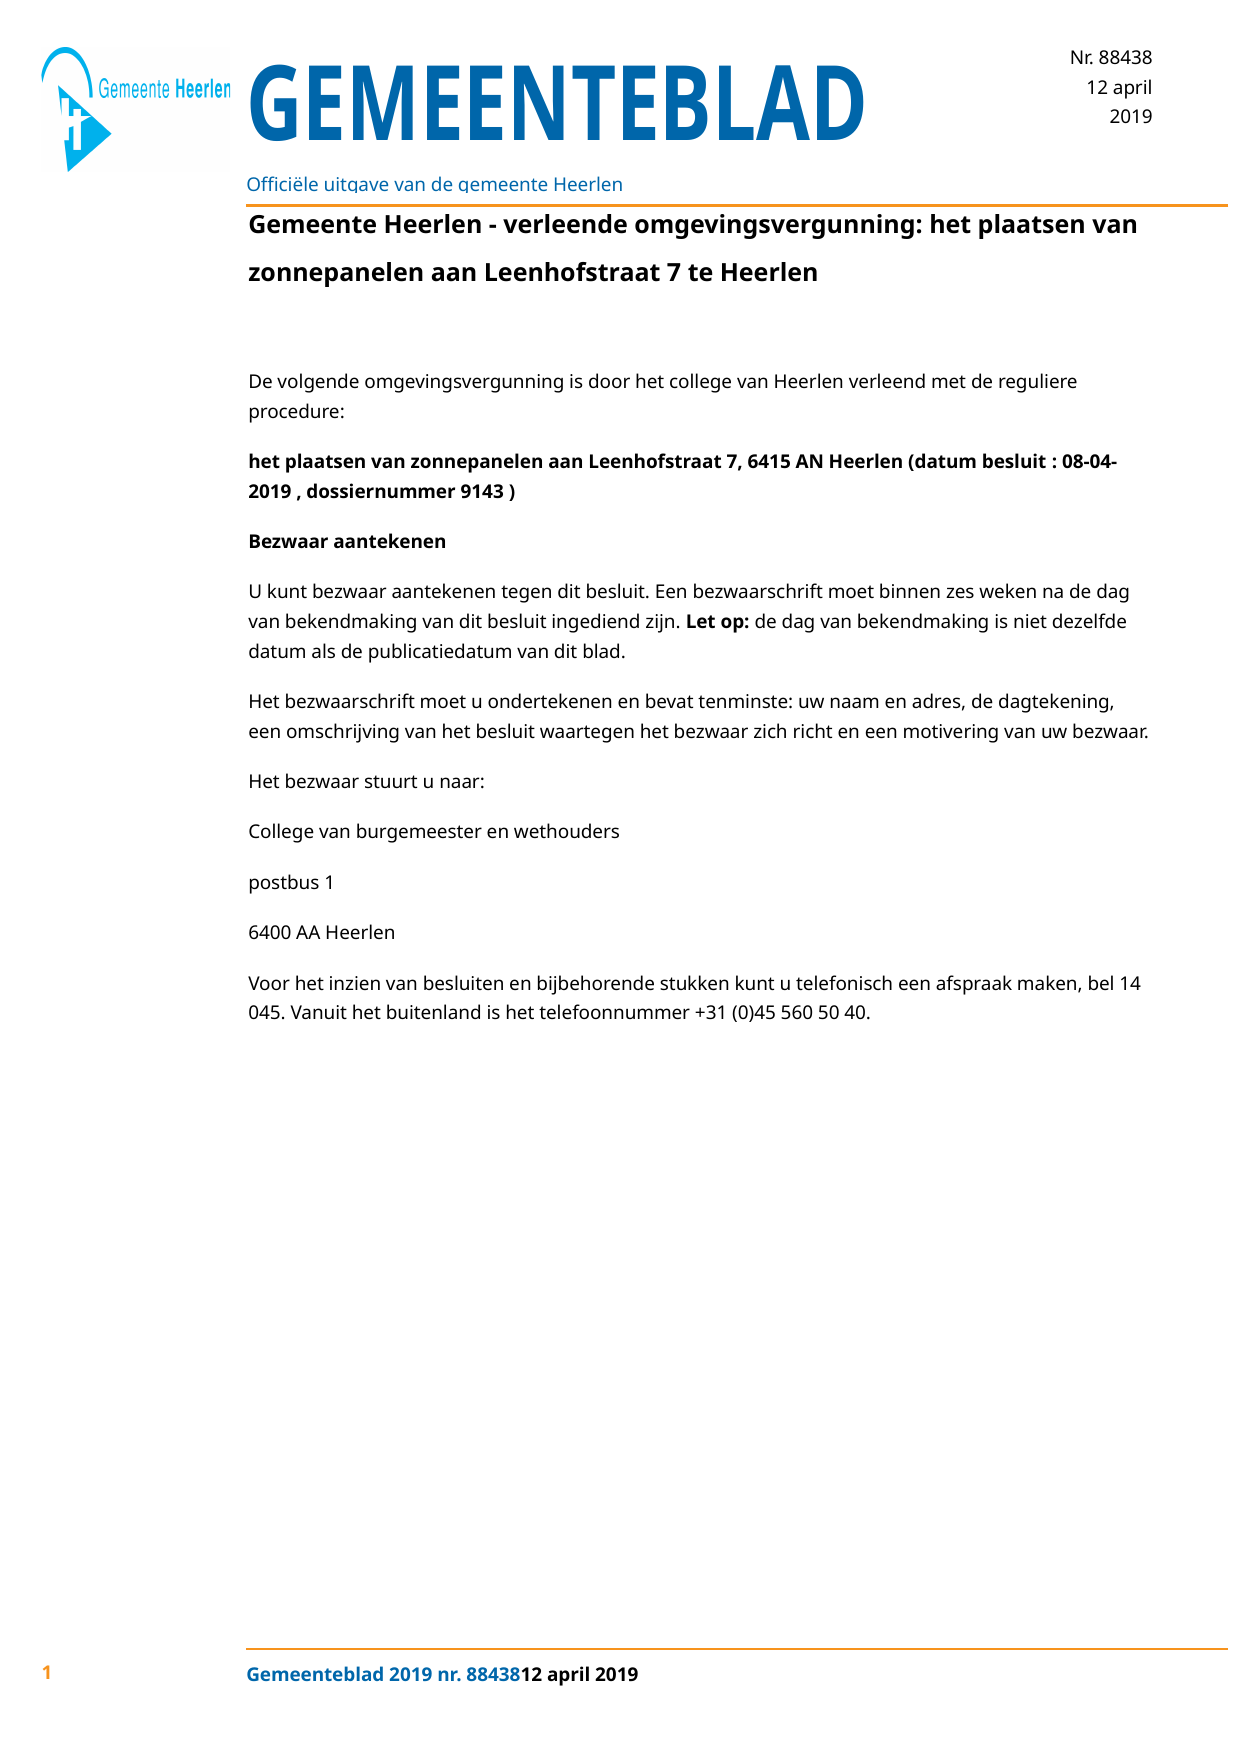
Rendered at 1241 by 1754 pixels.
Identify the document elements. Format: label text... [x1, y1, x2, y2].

text Bezwaar aantekenen [248, 528, 1152, 554]
text het plaatsen van zonnepanelen aan Leenhofstraat 7, 6415 AN Heerlen (datum besluit : 08-04-2019 , dossiernummer 9143 ) [248, 448, 1152, 504]
text U kunt bezwaar aantekenen tegen dit besluit. Een bezwaarschrift moet binnen zes weken na de dag van bekendmaking van dit besluit ingediend zijn. Let op: de dag van bekendmaking is niet dezelfde datum als de publicatiedatum van dit blad. [248, 579, 1152, 664]
text postbus 1 [248, 869, 1152, 895]
text 6400 AA Heerlen [248, 919, 1152, 945]
picture [41, 47, 231, 172]
text Voor het inzien van besluiten en bijbehorende stukken kunt u telefonisch een afspraak maken, bel 14 045. Vanuit het buitenland is het telefoonnummer +31 (0)45 560 50 40. [248, 970, 1152, 1025]
text College van burgemeester en wethouders [248, 819, 1152, 844]
text Het bezwaarschrift moet u ondertekenen en bevat tenminste: uw naam en adres, de dagtekening, een omschrijving van het besluit waartegen het bezwaar zich richt en een motivering van uw bezwaar. [248, 688, 1152, 744]
text Het bezwaar stuurt u naar: [248, 768, 1152, 794]
text Gemeente Heerlen - verleende omgevingsvergunning: het plaatsen van zonnepanelen aan Leenhofstraat 7 te Heerlen [248, 207, 1152, 288]
picture [41, 47, 58, 70]
text De volgende omgevingsvergunning is door het college van Heerlen verleend met de reguliere procedure: [248, 368, 1152, 424]
